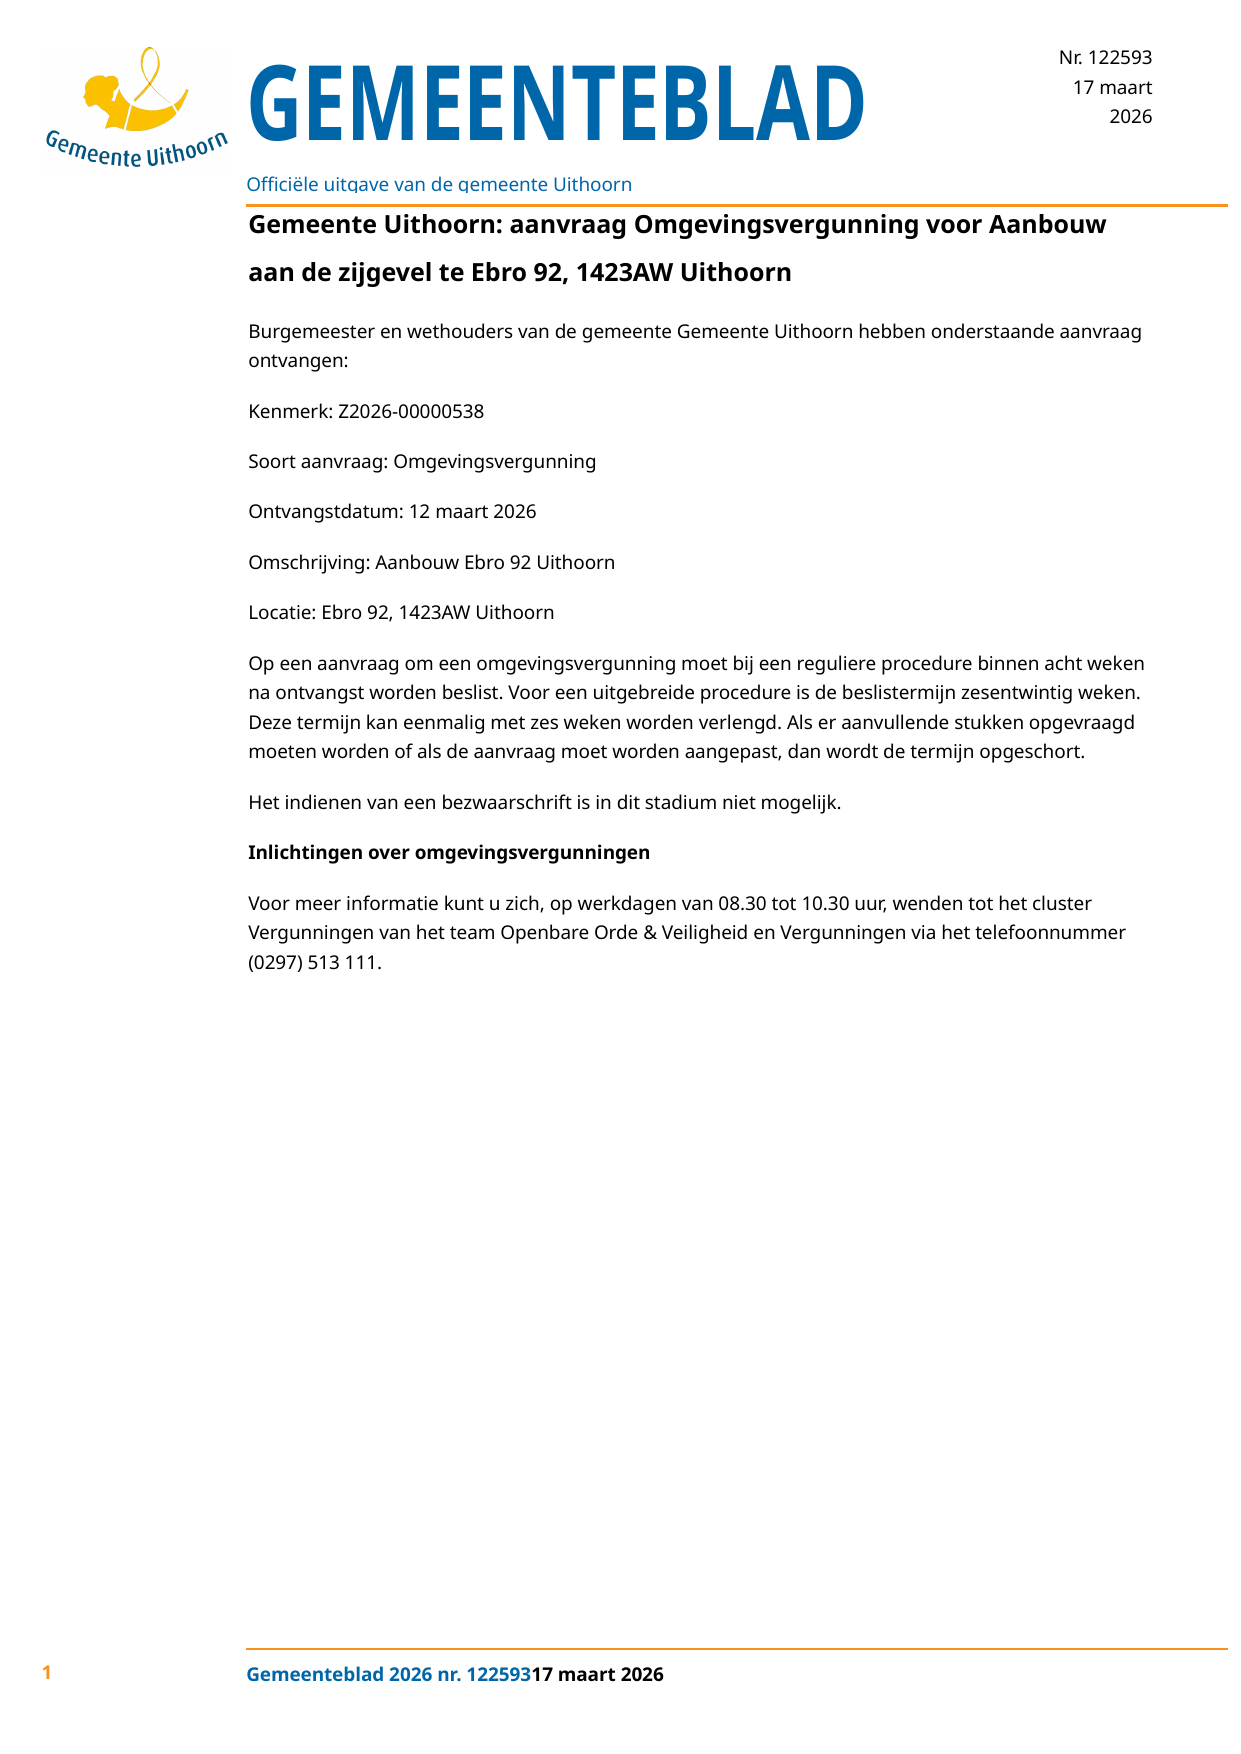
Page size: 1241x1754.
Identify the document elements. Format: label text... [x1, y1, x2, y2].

text Kenmerk: Z2026-00000538 [248, 398, 1152, 424]
text Op een aanvraag om een omgevingsvergunning moet bij een reguliere procedure binnen acht weken na ontvangst worden beslist. Voor een uitgebreide procedure is de beslistermijn zesentwintig weken. Deze termijn kan eenmalig met zes weken worden verlengd. Als er aanvullende stukken opgevraagd moeten worden of als de aanvraag moet worden aangepast, dan wordt de termijn opgeschort. [248, 650, 1152, 764]
text Soort aanvraag: Omgevingsvergunning [248, 448, 1152, 474]
text Burgemeester en wethouders van de gemeente Gemeente Uithoorn hebben onderstaande aanvraag ontvangen: [248, 318, 1152, 373]
text Inlichtingen over omgevingsvergunningen [248, 839, 1152, 865]
picture [41, 47, 231, 172]
text Het indienen van een bezwaarschrift is in dit stadium niet mogelijk. [248, 789, 1152, 815]
text Locatie: Ebro 92, 1423AW Uithoorn [248, 599, 1152, 625]
text Gemeente Uithoorn: aanvraag Omgevingsvergunning voor Aanbouw aan de zijgevel te Ebro 92, 1423AW Uithoorn [248, 207, 1152, 288]
text Ontvangstdatum: 12 maart 2026 [248, 499, 1152, 524]
text Voor meer informatie kunt u zich, op werkdagen van 08.30 tot 10.30 uur, wenden tot het cluster Vergunningen van het team Openbare Orde & Veiligheid en Vergunningen via het telefoonnummer (0297) 513 111. [248, 890, 1152, 975]
text Omschrijving: Aanbouw Ebro 92 Uithoorn [248, 549, 1152, 575]
